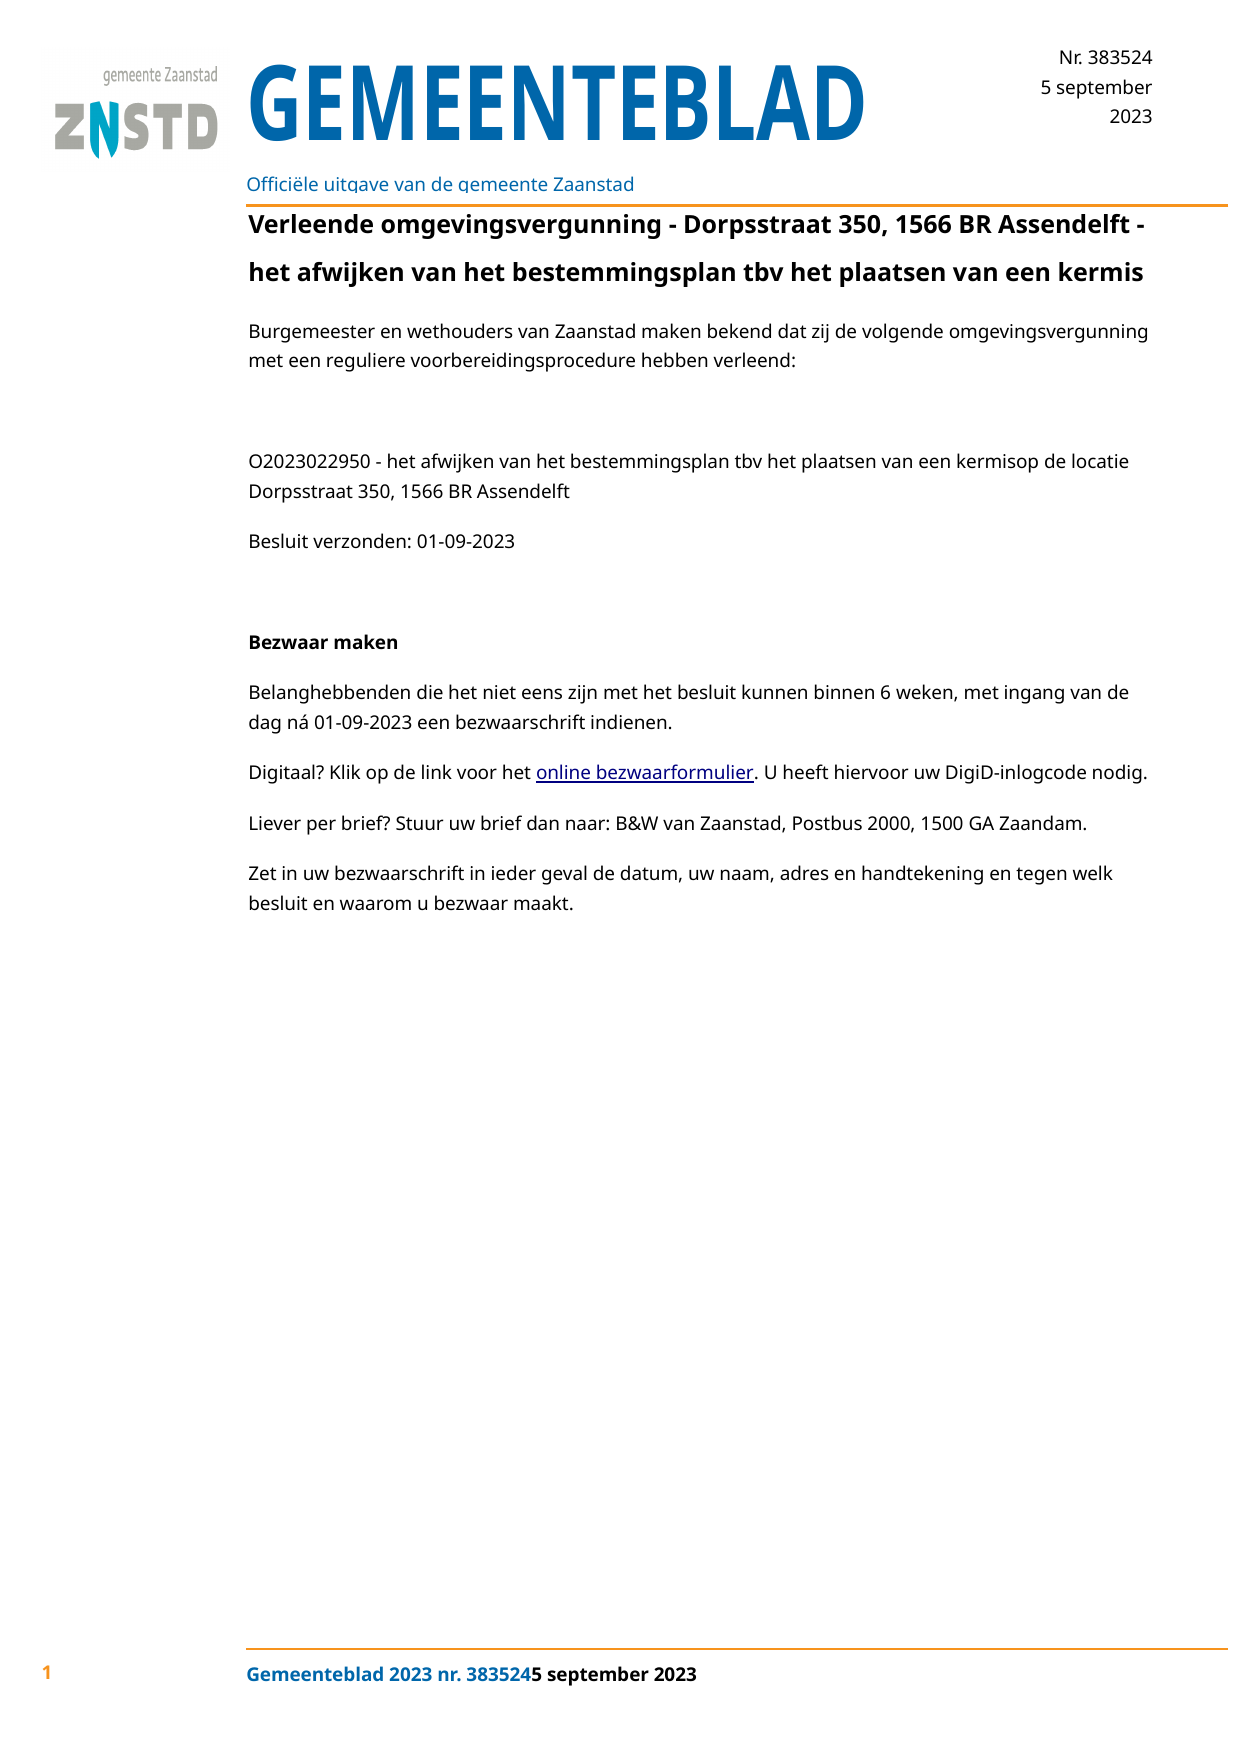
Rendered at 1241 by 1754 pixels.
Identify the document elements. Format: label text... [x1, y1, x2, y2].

text Burgemeester en wethouders van Zaanstad maken bekend dat zij de volgende omgevingsvergunning met een reguliere voorbereidingsprocedure hebben verleend: [248, 318, 1152, 373]
picture [41, 47, 231, 172]
text Besluit verzonden: 01-09-2023 [248, 528, 1152, 554]
text Digitaal? Klik op de link voor het online bezwaarformulier. U heeft hiervoor uw DigiD-inlogcode nodig. [248, 759, 1152, 785]
text Zet in uw bezwaarschrift in ieder geval de datum, uw naam, adres en handtekening en tegen welk besluit en waarom u bezwaar maakt. [248, 860, 1152, 916]
text Liever per brief? Stuur uw brief dan naar: B&W van Zaanstad, Postbus 2000, 1500 GA Zaandam. [248, 810, 1152, 836]
text Belanghebbenden die het niet eens zijn met het besluit kunnen binnen 6 weken, met ingang van de dag ná 01-09-2023 een bezwaarschrift indienen. [248, 679, 1152, 735]
text Verleende omgevingsvergunning - Dorpsstraat 350, 1566 BR Assendelft - het afwijken van het bestemmingsplan tbv het plaatsen van een kermis [248, 207, 1152, 288]
text O2023022950 - het afwijken van het bestemmingsplan tbv het plaatsen van een kermisop de locatie Dorpsstraat 350, 1566 BR Assendelft [248, 448, 1152, 504]
text Bezwaar maken [248, 629, 1152, 655]
